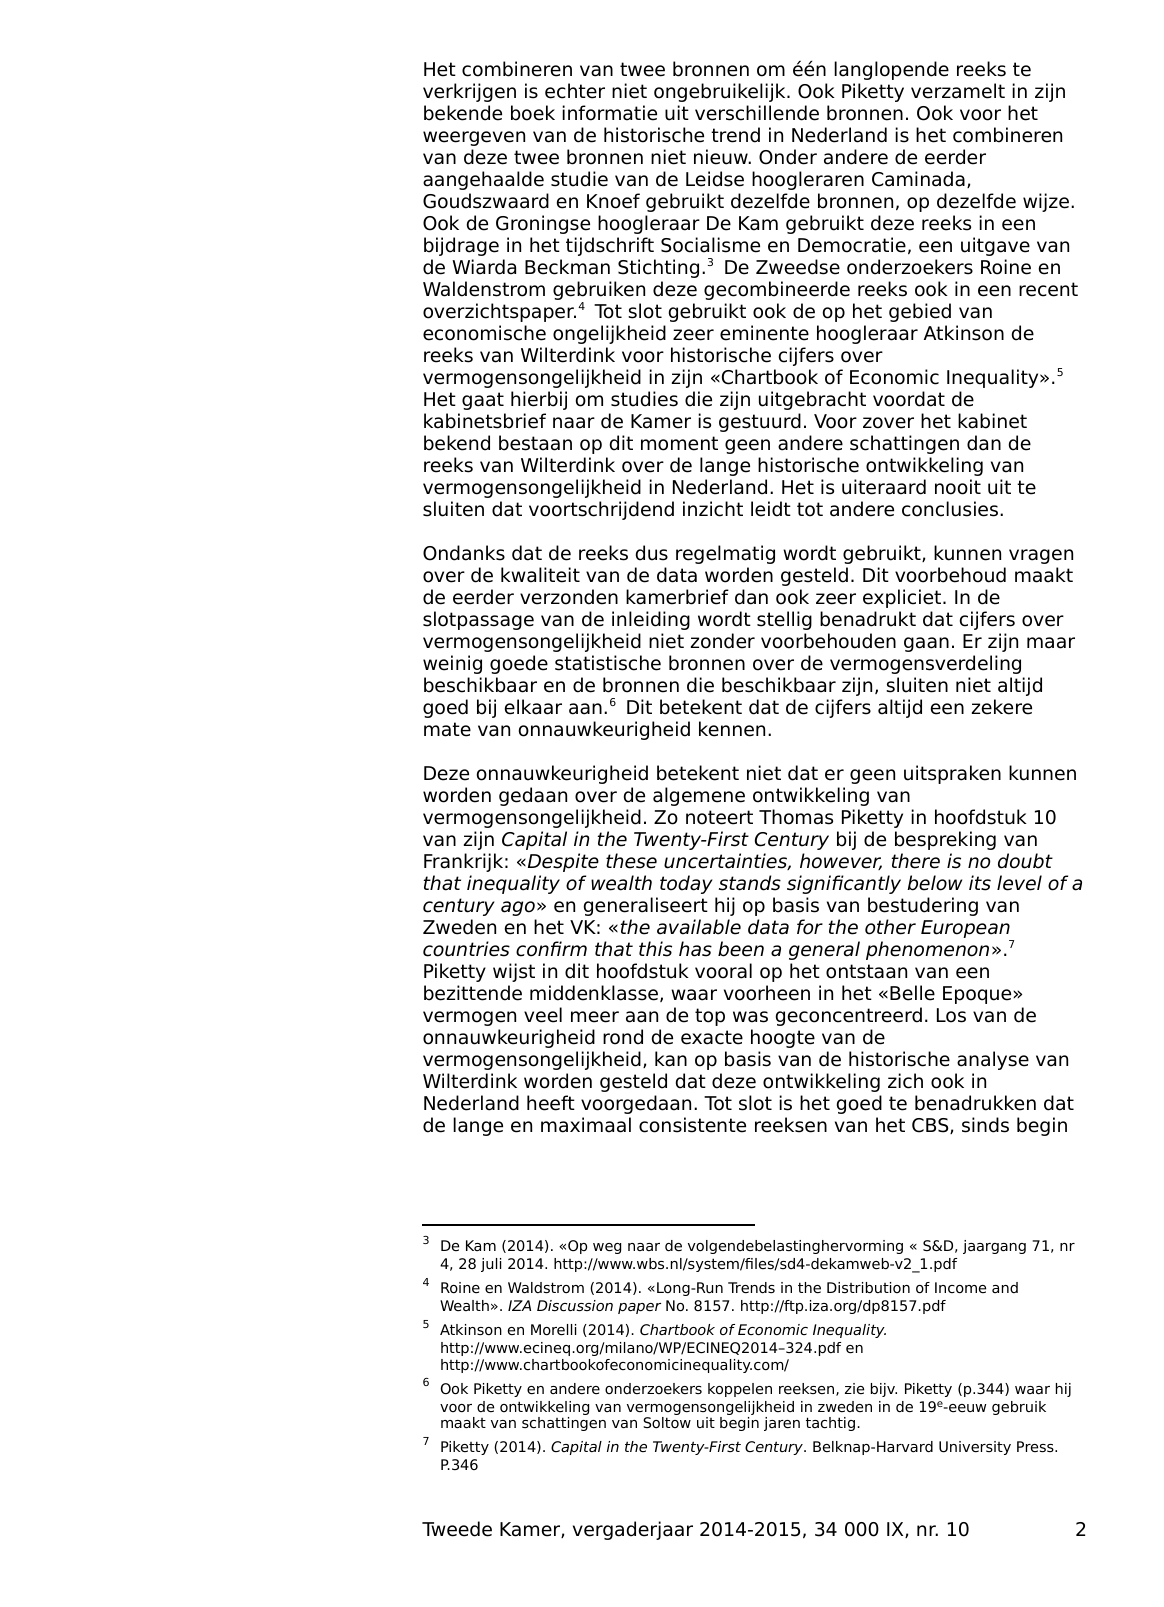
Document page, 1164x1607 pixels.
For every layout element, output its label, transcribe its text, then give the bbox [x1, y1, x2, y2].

text De Kam (2014). «Op weg naar de volgendebelastinghervorming « S&D, jaargang 71, nr 4, 28 juli 2014. http://www.wbs.nl/system/files/sd4-dekamweb-v2_1.pdf [422, 1234, 1087, 1273]
text Het combineren van twee bronnen om één langlopende reeks te verkrijgen is echter niet ongebruikelijk. Ook Piketty verzamelt in zijn bekende boek informatie uit verschillende bronnen. Ook voor het weergeven van de historische trend in Nederland is het combineren van deze twee bronnen niet nieuw. Onder andere de eerder aangehaalde studie van de Leidse hoogleraren Caminada, Goudszwaard en Knoef gebruikt dezelfde bronnen, op dezelfde wijze. Ook de Groningse hoogleraar De Kam gebruikt deze reeks in een bijdrage in het tijdschrift Socialisme en Democratie, een uitgave van de Wiarda Beckman Stichting. De Zweedse onderzoekers Roine en Waldenstrom gebruiken deze gecombineerde reeks ook in een recent overzichtspaper. Tot slot gebruikt ook de op het gebied van economische ongelijkheid zeer eminente hoogleraar Atkinson de reeks van Wilterdink voor historische cijfers over vermogensongelijkheid in zijn «Chartbook of Economic Inequality». Het gaat hierbij om studies die zijn uitgebracht voordat de kabinetsbrief naar de Kamer is gestuurd. Voor zover het kabinet bekend bestaan op dit moment geen andere schattingen dan de reeks van Wilterdink over de lange historische ontwikkeling van vermogensongelijkheid in Nederland. Het is uiteraard nooit uit te sluiten dat voortschrijdend inzicht leidt tot andere conclusies. [422, 59, 1087, 521]
text Roine en Waldstrom (2014). «Long-Run Trends in the Distribution of Income and Wealth». IZA Discussion paper No. 8157. http://ftp.iza.org/dp8157.pdf [422, 1276, 1087, 1315]
text Atkinson en Morelli (2014). Chartbook of Economic Inequality. http://www.ecineq.org/milano/WP/ECINEQ2014–324.pdf en http://www.chartbookofeconomicinequality.com/ [422, 1318, 1087, 1374]
text Ondanks dat de reeks dus regelmatig wordt gebruikt, kunnen vragen over de kwaliteit van de data worden gesteld. Dit voorbehoud maakt de eerder verzonden kamerbrief dan ook zeer expliciet. In de slotpassage van de inleiding wordt stellig benadrukt dat cijfers over vermogensongelijkheid niet zonder voorbehouden gaan. Er zijn maar weinig goede statistische bronnen over de vermogensverdeling beschikbaar en de bronnen die beschikbaar zijn, sluiten niet altijd goed bij elkaar aan. Dit betekent dat de cijfers altijd een zekere mate van onnauwkeurigheid kennen. [422, 543, 1087, 741]
text Piketty (2014). Capital in the Twenty-First Century. Belknap-Harvard University Press. P.346 [422, 1435, 1087, 1474]
text Deze onnauwkeurigheid betekent niet dat er geen uitspraken kunnen worden gedaan over de algemene ontwikkeling van vermogensongelijkheid. Zo noteert Thomas Piketty in hoofdstuk 10 van zijn Capital in the Twenty-First Century bij de bespreking van Frankrijk: «Despite these uncertainties, however, there is no doubt that inequality of wealth today stands significantly below its level of a century ago» en generaliseert hij op basis van bestudering van Zweden en het VK: «the available data for the other European countries confirm that this has been a general phenomenon». Piketty wijst in dit hoofdstuk vooral op het ontstaan van een bezittende middenklasse, waar voorheen in het «Belle Epoque» vermogen veel meer aan de top was geconcentreerd. Los van de onnauwkeurigheid rond de exacte hoogte van de vermogensongelijkheid, kan op basis van de historische analyse van Wilterdink worden gesteld dat deze ontwikkeling zich ook in Nederland heeft voorgedaan. Tot slot is het goed te benadrukken dat de lange en maximaal consistente reeksen van het CBS, sinds begin [422, 763, 1087, 1136]
text Ook Piketty en andere onderzoekers koppelen reeksen, zie bijv. Piketty (p.344) waar hij voor de ontwikkeling van vermogensongelijkheid in zweden in de 19e-eeuw gebruik maakt van schattingen van Soltow uit begin jaren tachtig. [422, 1377, 1087, 1432]
